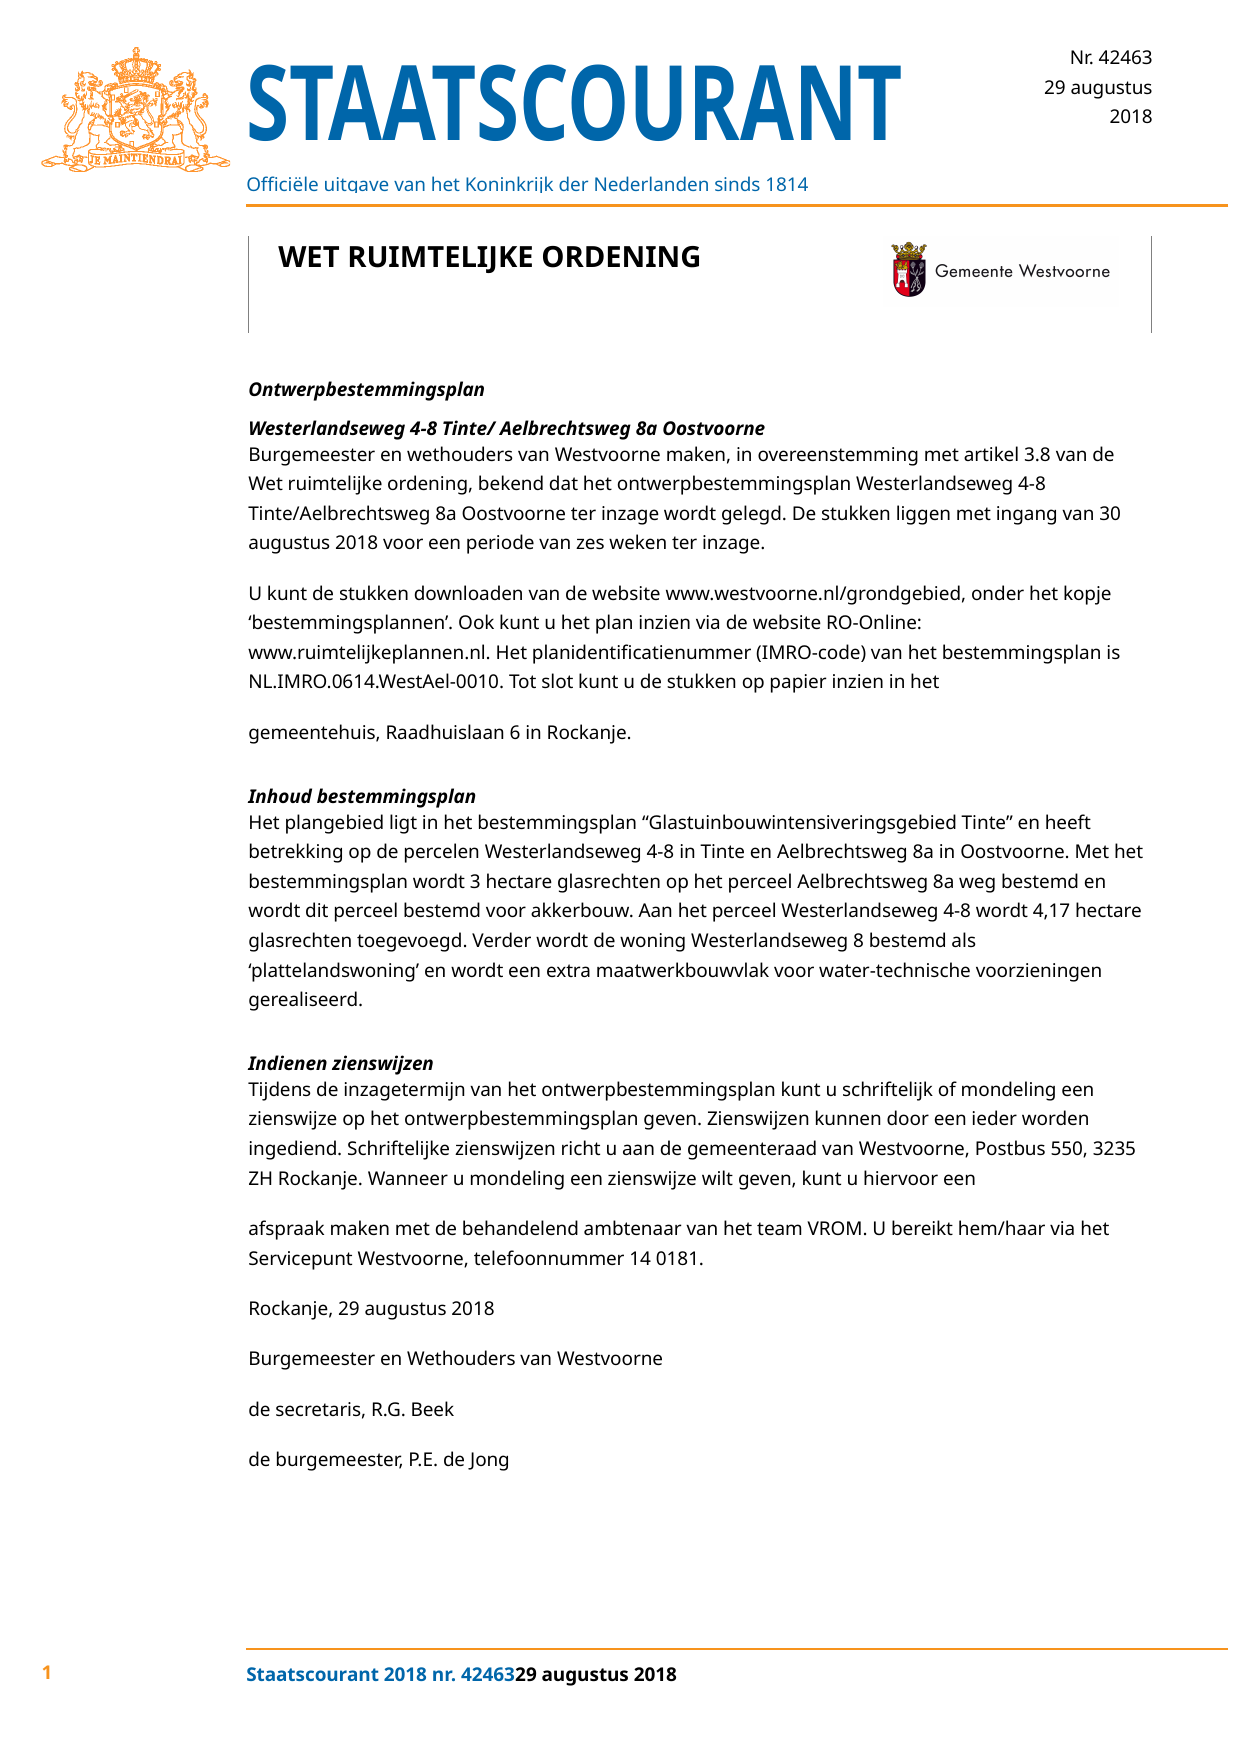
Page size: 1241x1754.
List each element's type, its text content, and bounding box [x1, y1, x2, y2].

table_header WET RUIMTELIJKE ORDENING [249, 236, 850, 333]
text Tijdens de inzagetermijn van het ontwerpbestemmingsplan kunt u schriftelijk of mondeling een zienswijze op het ontwerpbestemmingsplan geven. Zienswijzen kunnen door een ieder worden ingediend. Schriftelijke zienswijzen richt u aan de gemeenteraad van Westvoorne, Postbus 550, 3235 ZH Rockanje. Wanneer u mondeling een zienswijze wilt geven, kunt u hiervoor een [248, 1076, 1152, 1191]
text de secretaris, R.G. Beek [248, 1396, 1152, 1422]
table_header [850, 236, 1151, 333]
text Rockanje, 29 augustus 2018 [248, 1295, 1152, 1321]
picture [882, 236, 1119, 307]
text de burgemeester, P.E. de Jong [248, 1446, 1152, 1472]
text U kunt de stukken downloaden van de website www.westvoorne.nl/grondgebied, onder het kopje ‘bestemmingsplannen’. Ook kunt u het plan inzien via de website RO-Online: www.ruimtelijkeplannen.nl. Het planidentificatienummer (IMRO-code) van het bestemmingsplan is NL.IMRO.0614.WestAel-0010. Tot slot kunt u de stukken op papier inzien in het [248, 580, 1152, 694]
text Het plangebied ligt in het bestemmingsplan “Glastuinbouwintensiveringsgebied Tinte” en heeft betrekking op de percelen Westerlandseweg 4-8 in Tinte en Aelbrechtsweg 8a in Oostvoorne. Met het bestemmingsplan wordt 3 hectare glasrechten op het perceel Aelbrechtsweg 8a weg bestemd en wordt dit perceel bestemd voor akkerbouw. Aan het perceel Westerlandseweg 4-8 wordt 4,17 hectare glasrechten toegevoegd. Verder wordt de woning Westerlandseweg 8 bestemd als ‘plattelandswoning’ en wordt een extra maatwerkbouwvlak voor water-technische voorzieningen gerealiseerd. [248, 809, 1152, 1012]
text Burgemeester en wethouders van Westvoorne maken, in overeenstemming met artikel 3.8 van de Wet ruimtelijke ordening, bekend dat het ontwerpbestemmingsplan Westerlandseweg 4-8 Tinte/Aelbrechtsweg 8a Oostvoorne ter inzage wordt gelegd. De stukken liggen met ingang van 30 augustus 2018 voor een periode van zes weken ter inzage. [248, 441, 1152, 555]
picture [41, 47, 231, 172]
text Indienen zienswijzen [248, 1050, 1152, 1076]
text afspraak maken met de behandelend ambtenaar van het team VROM. U bereikt hem/haar via het Servicepunt Westvoorne, telefoonnummer 14 0181. [248, 1215, 1152, 1271]
text gemeentehuis, Raadhuislaan 6 in Rockanje. [248, 719, 1152, 745]
text Ontwerpbestemmingsplan [248, 376, 1152, 402]
text Burgemeester en Wethouders van Westvoorne [248, 1346, 1152, 1371]
text Westerlandseweg 4-8 Tinte/ Aelbrechtsweg 8a Oostvoorne [248, 415, 1152, 441]
text Inhoud bestemmingsplan [248, 783, 1152, 809]
